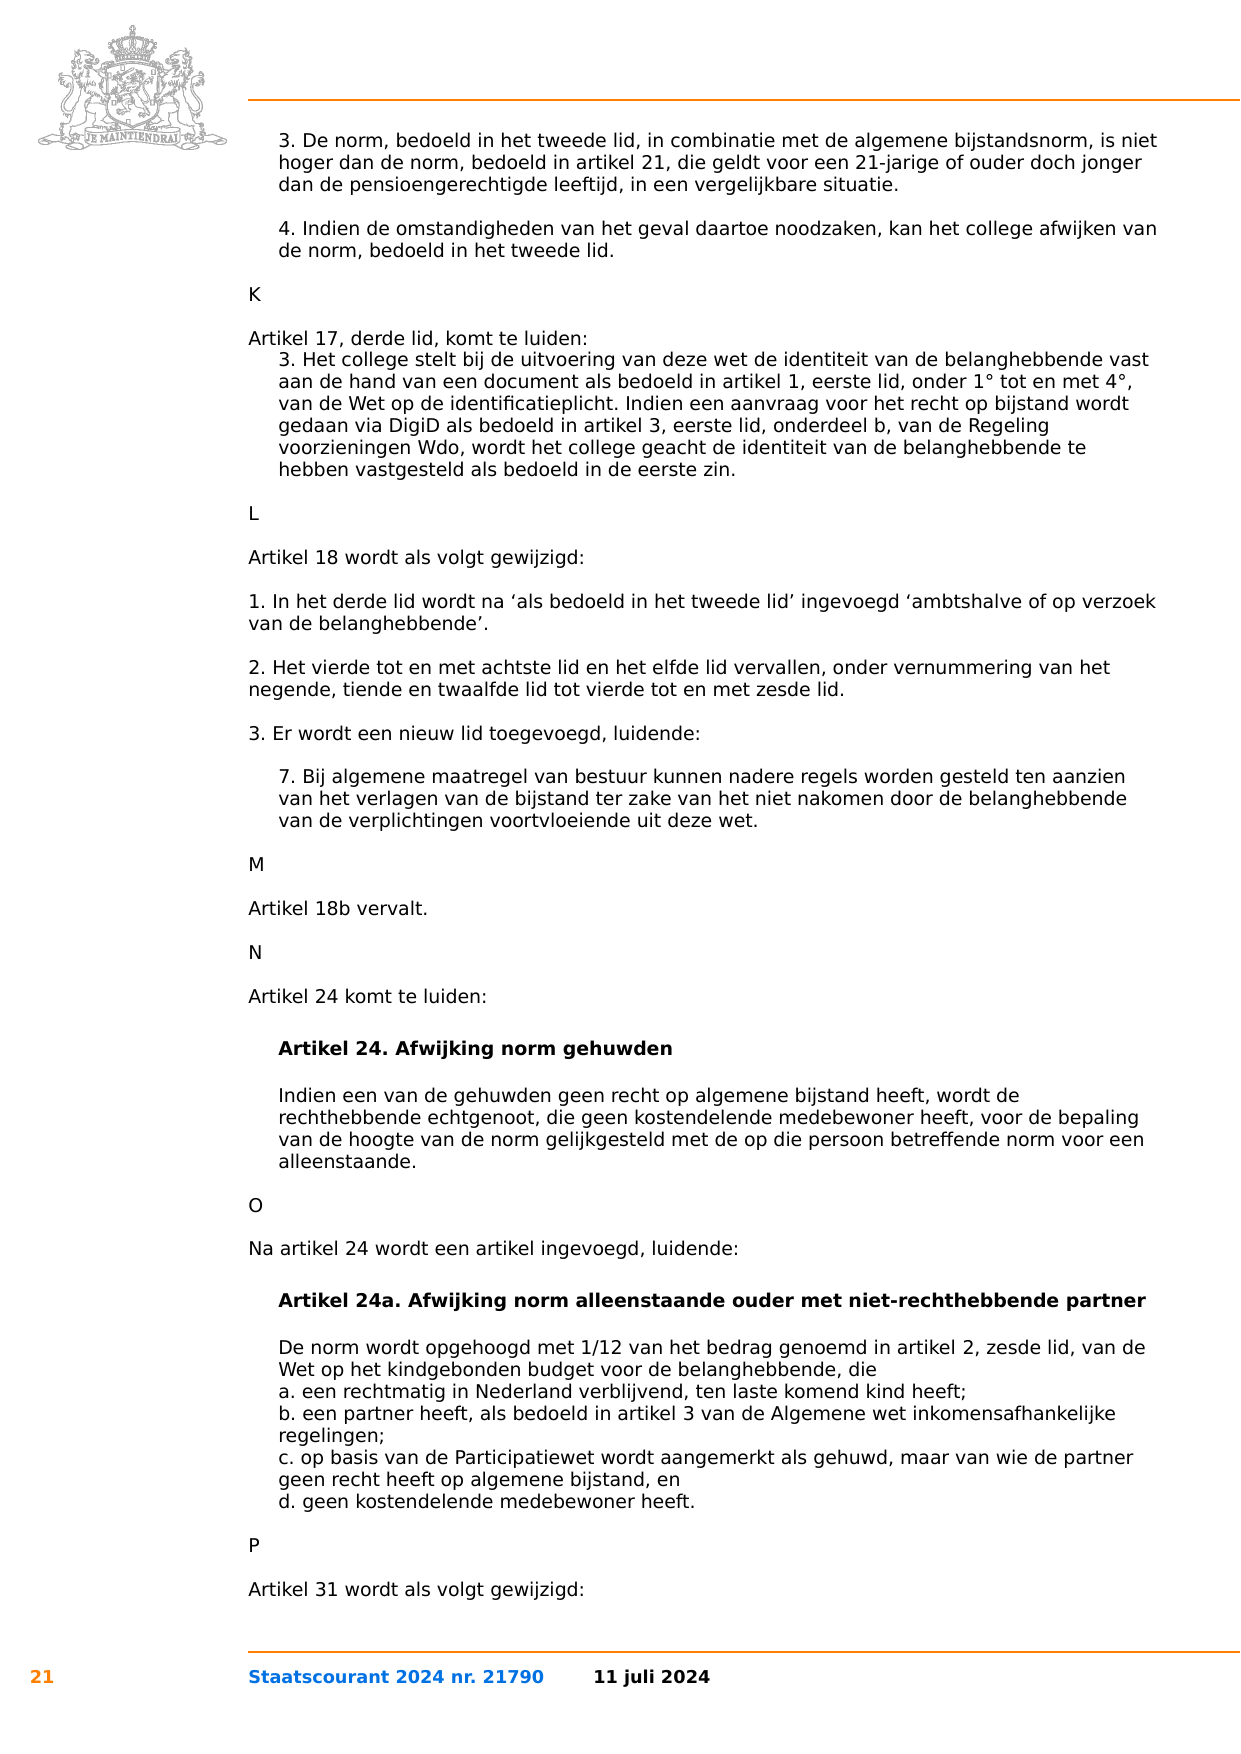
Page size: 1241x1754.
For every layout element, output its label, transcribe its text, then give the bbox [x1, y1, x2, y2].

text 7. Bij algemene maatregel van bestuur kunnen nadere regels worden gesteld ten aanzien van het verlagen van de bijstand ter zake van het niet nakomen door de belanghebbende van de verplichtingen voortvloeiende uit deze wet. [278, 766, 1163, 832]
text Na artikel 24 wordt een artikel ingevoegd, luidende: [248, 1238, 1163, 1260]
text Artikel 24 komt te luiden: [248, 986, 1163, 1008]
text 1. In het derde lid wordt na ‘als bedoeld in het tweede lid’ ingevoegd ‘ambtshalve of op verzoek van de belanghebbende’. [248, 591, 1163, 635]
text De norm wordt opgehoogd met 1/12 van het bedrag genoemd in artikel 2, zesde lid, van de Wet op het kindgebonden budget voor de belanghebbende, die [278, 1337, 1163, 1381]
text Artikel 17, derde lid, komt te luiden: [248, 327, 1163, 349]
text O [248, 1194, 1163, 1216]
subtitle Artikel 24. Afwijking norm gehuwden [278, 1038, 1163, 1060]
text Indien een van de gehuwden geen recht op algemene bijstand heeft, wordt de rechthebbende echtgenoot, die geen kostendelende medebewoner heeft, voor de bepaling van de hoogte van de norm gelijkgesteld met de op die persoon betreffende norm voor een alleenstaande. [278, 1085, 1163, 1173]
text d. geen kostendelende medebewoner heeft. [278, 1491, 1163, 1513]
text b. een partner heeft, als bedoeld in artikel 3 van de Algemene wet inkomensafhankelijke regelingen; [278, 1403, 1163, 1447]
subtitle Artikel 24a. Afwijking norm alleenstaande ouder met niet-rechthebbende partner [278, 1290, 1163, 1312]
text 4. Indien de omstandigheden van het geval daartoe noodzaken, kan het college afwijken van de norm, bedoeld in het tweede lid. [278, 218, 1163, 262]
text K [248, 283, 1163, 306]
text Artikel 18 wordt als volgt gewijzigd: [248, 547, 1163, 569]
text 3. De norm, bedoeld in het tweede lid, in combinatie met de algemene bijstandsnorm, is niet hoger dan de norm, bedoeld in artikel 21, die geldt voor een 21-jarige of ouder doch jonger dan de pensioengerechtigde leeftijd, in een vergelijkbare situatie. [278, 130, 1163, 196]
text 2. Het vierde tot en met achtste lid en het elfde lid vervallen, onder vernummering van het negende, tiende en twaalfde lid tot vierde tot en met zesde lid. [248, 657, 1163, 701]
picture [38, 25, 227, 150]
text 3. Het college stelt bij de uitvoering van deze wet de identiteit van de belanghebbende vast aan de hand van een document als bedoeld in artikel 1, eerste lid, onder 1° tot en met 4°, van de Wet op de identificatieplicht. Indien een aanvraag voor het recht op bijstand wordt gedaan via DigiD als bedoeld in artikel 3, eerste lid, onderdeel b, van de Regeling voorzieningen Wdo, wordt het college geacht de identiteit van de belanghebbende te hebben vastgesteld als bedoeld in de eerste zin. [278, 349, 1163, 481]
text N [248, 942, 1163, 964]
text M [248, 854, 1163, 876]
text c. op basis van de Participatiewet wordt aangemerkt als gehuwd, maar van wie de partner geen recht heeft op algemene bijstand, en [278, 1447, 1163, 1491]
text a. een rechtmatig in Nederland verblijvend, ten laste komend kind heeft; [278, 1381, 1163, 1403]
text Artikel 31 wordt als volgt gewijzigd: [248, 1579, 1163, 1601]
text 3. Er wordt een nieuw lid toegevoegd, luidende: [248, 722, 1163, 744]
text P [248, 1535, 1163, 1557]
text L [248, 503, 1163, 525]
text Artikel 18b vervalt. [248, 898, 1163, 920]
